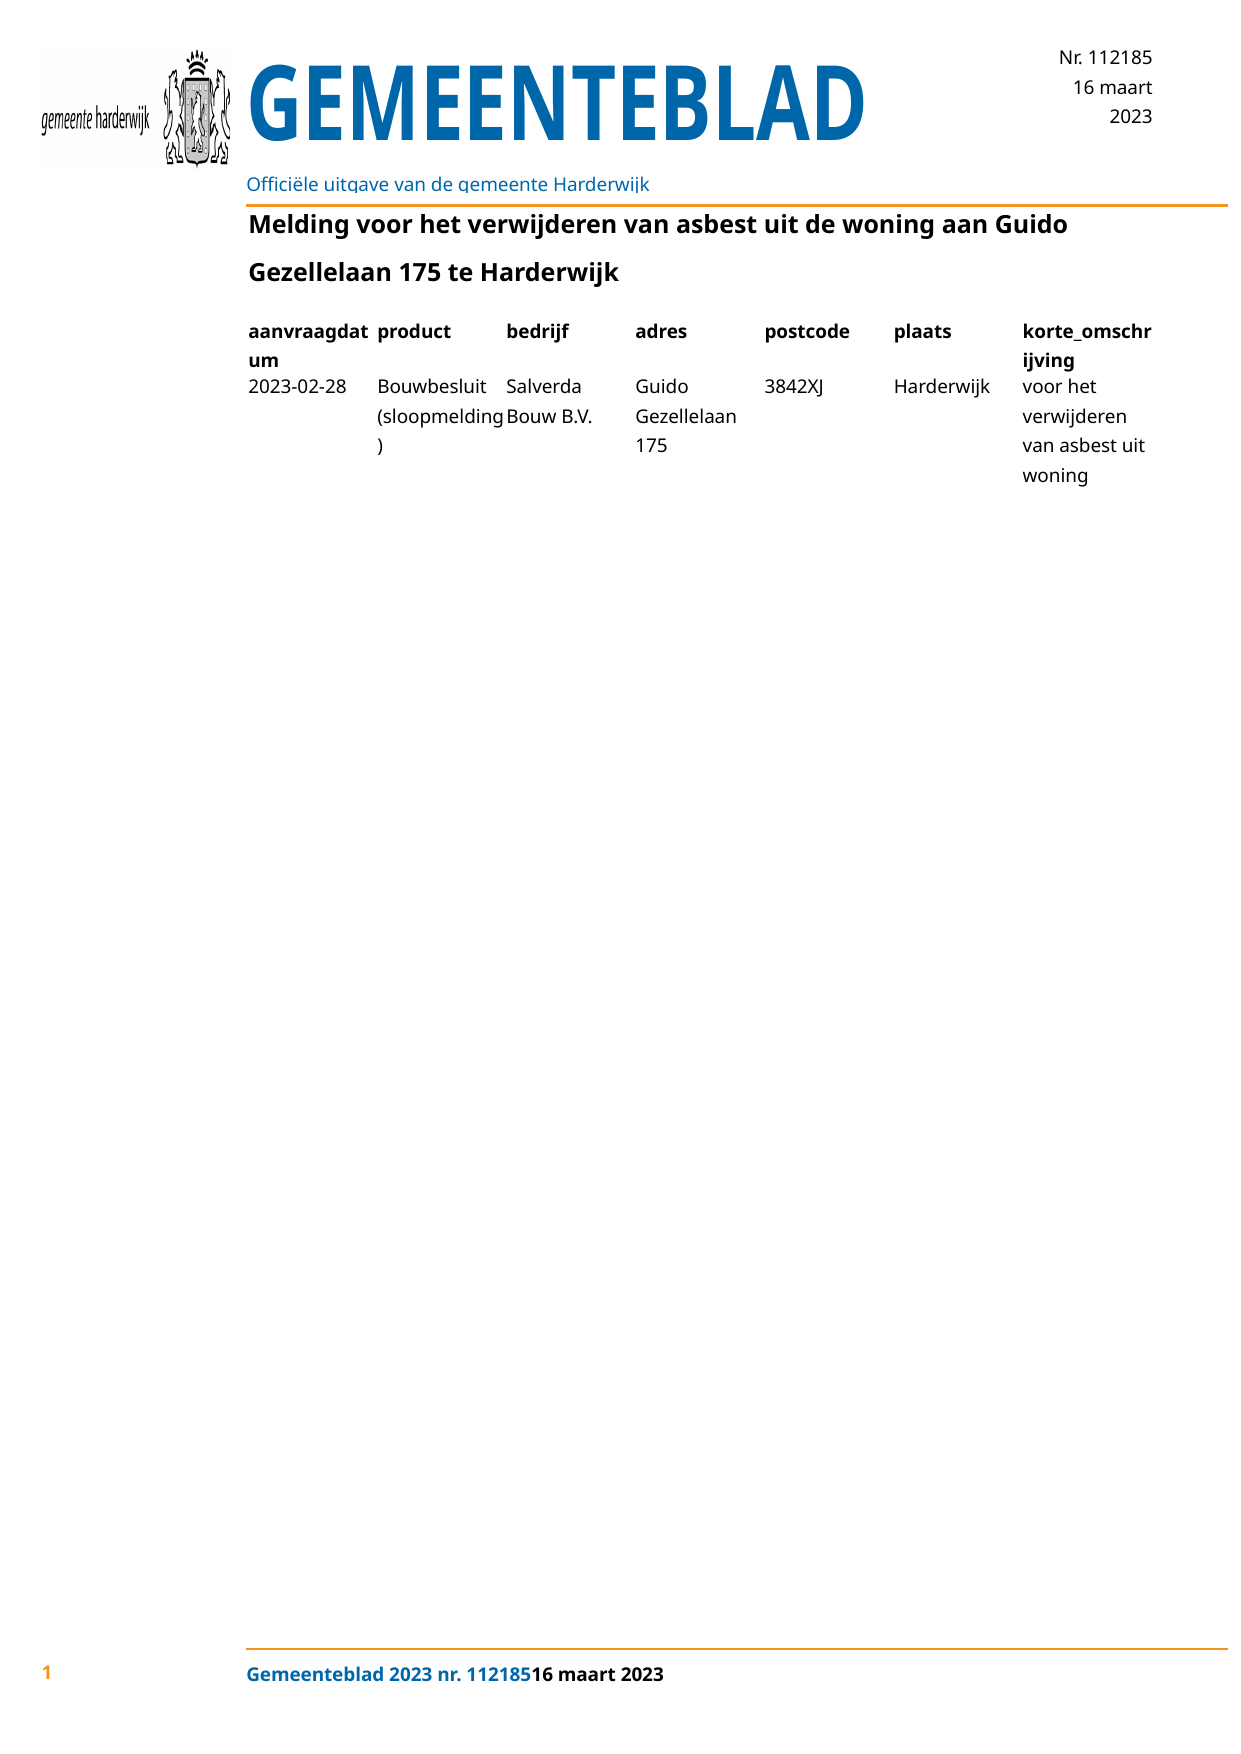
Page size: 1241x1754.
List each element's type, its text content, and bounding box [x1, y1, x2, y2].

table_header adres [635, 318, 764, 373]
text Melding voor het verwijderen van asbest uit de woning aan Guido Gezellelaan 175 te Harderwijk [248, 207, 1152, 288]
picture [41, 47, 231, 172]
table_cell Bouwbesluit (sloopmelding) [377, 373, 506, 488]
table_header bedrijf [506, 318, 635, 373]
table_header product [377, 318, 506, 373]
table_cell Harderwijk [894, 373, 1022, 488]
table_header aanvraagdatum [248, 318, 377, 373]
table_header korte_omschrijving [1023, 318, 1152, 373]
table_header plaats [894, 318, 1022, 373]
table_cell voor het verwijderen van asbest uit woning [1023, 373, 1152, 488]
table_cell Salverda Bouw B.V. [506, 373, 635, 488]
table_header postcode [764, 318, 893, 373]
table_cell 3842XJ [764, 373, 893, 488]
table_cell Guido Gezellelaan 175 [635, 373, 764, 488]
table_cell 2023-02-28 [248, 373, 377, 488]
